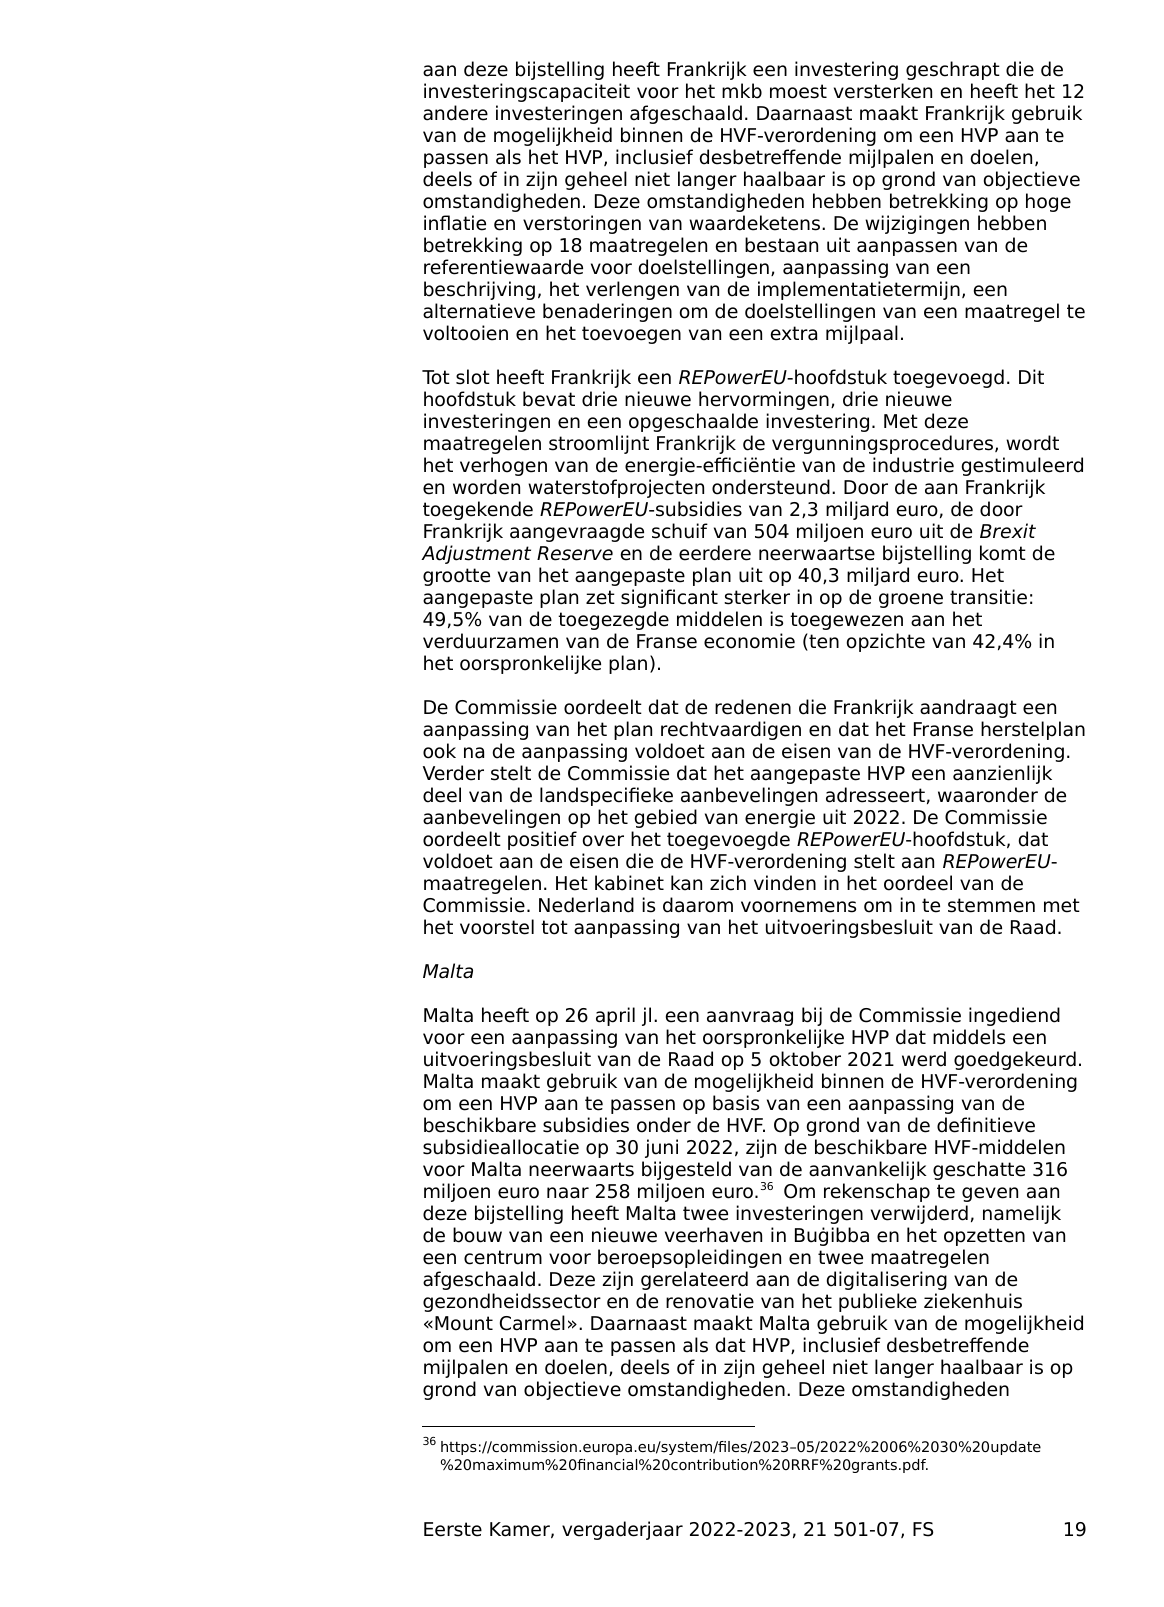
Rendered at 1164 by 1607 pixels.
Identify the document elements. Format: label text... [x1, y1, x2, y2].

text Tot slot heeft Frankrijk een REPowerEU-hoofdstuk toegevoegd. Dit hoofdstuk bevat drie nieuwe hervormingen, drie nieuwe investeringen en een opgeschaalde investering. Met deze maatregelen stroomlijnt Frankrijk de vergunningsprocedures, wordt het verhogen van de energie-efficiëntie van de industrie gestimuleerd en worden waterstofprojecten ondersteund. Door de aan Frankrijk toegekende REPowerEU-subsidies van 2,3 miljard euro, de door Frankrijk aangevraagde schuif van 504 miljoen euro uit de Brexit Adjustment Reserve en de eerdere neerwaartse bijstelling komt de grootte van het aangepaste plan uit op 40,3 miljard euro. Het aangepaste plan zet significant sterker in op de groene transitie: 49,5% van de toegezegde middelen is toegewezen aan het verduurzamen van de Franse economie (ten opzichte van 42,4% in het oorspronkelijke plan). [422, 367, 1087, 675]
subtitle Malta [422, 961, 1087, 983]
text Malta heeft op 26 april jl. een aanvraag bij de Commissie ingediend voor een aanpassing van het oorspronkelijke HVP dat middels een uitvoeringsbesluit van de Raad op 5 oktober 2021 werd goedgekeurd. Malta maakt gebruik van de mogelijkheid binnen de HVF-verordening om een HVP aan te passen op basis van een aanpassing van de beschikbare subsidies onder de HVF. Op grond van de definitieve subsidieallocatie op 30 juni 2022, zijn de beschikbare HVF-middelen voor Malta neerwaarts bijgesteld van de aanvankelijk geschatte 316 miljoen euro naar 258 miljoen euro. Om rekenschap te geven aan deze bijstelling heeft Malta twee investeringen verwijderd, namelijk de bouw van een nieuwe veerhaven in Buġibba en het opzetten van een centrum voor beroepsopleidingen en twee maatregelen afgeschaald. Deze zijn gerelateerd aan de digitalisering van de gezondheidssector en de renovatie van het publieke ziekenhuis «Mount Carmel». Daarnaast maakt Malta gebruik van de mogelijkheid om een HVP aan te passen als dat HVP, inclusief desbetreffende mijlpalen en doelen, deels of in zijn geheel niet langer haalbaar is op grond van objectieve omstandigheden. Deze omstandigheden [422, 1005, 1087, 1401]
text aan deze bijstelling heeft Frankrijk een investering geschrapt die de investeringscapaciteit voor het mkb moest versterken en heeft het 12 andere investeringen afgeschaald. Daarnaast maakt Frankrijk gebruik van de mogelijkheid binnen de HVF-verordening om een HVP aan te passen als het HVP, inclusief desbetreffende mijlpalen en doelen, deels of in zijn geheel niet langer haalbaar is op grond van objectieve omstandigheden. Deze omstandigheden hebben betrekking op hoge inflatie en verstoringen van waardeketens. De wijzigingen hebben betrekking op 18 maatregelen en bestaan uit aanpassen van de referentiewaarde voor doelstellingen, aanpassing van een beschrijving, het verlengen van de implementatietermijn, een alternatieve benaderingen om de doelstellingen van een maatregel te voltooien en het toevoegen van een extra mijlpaal. [422, 59, 1087, 345]
text De Commissie oordeelt dat de redenen die Frankrijk aandraagt een aanpassing van het plan rechtvaardigen en dat het Franse herstelplan ook na de aanpassing voldoet aan de eisen van de HVF-verordening. Verder stelt de Commissie dat het aangepaste HVP een aanzienlijk deel van de landspecifieke aanbevelingen adresseert, waaronder de aanbevelingen op het gebied van energie uit 2022. De Commissie oordeelt positief over het toegevoegde REPowerEU-hoofdstuk, dat voldoet aan de eisen die de HVF-verordening stelt aan REPowerEU-maatregelen. Het kabinet kan zich vinden in het oordeel van de Commissie. Nederland is daarom voornemens om in te stemmen met het voorstel tot aanpassing van het uitvoeringsbesluit van de Raad. [422, 697, 1087, 939]
text https://commission.europa.eu/system/files/2023–05/2022%2006%2030%20update%20maximum%20financial%20contribution%20RRF%20grants.pdf. [422, 1435, 1087, 1474]
